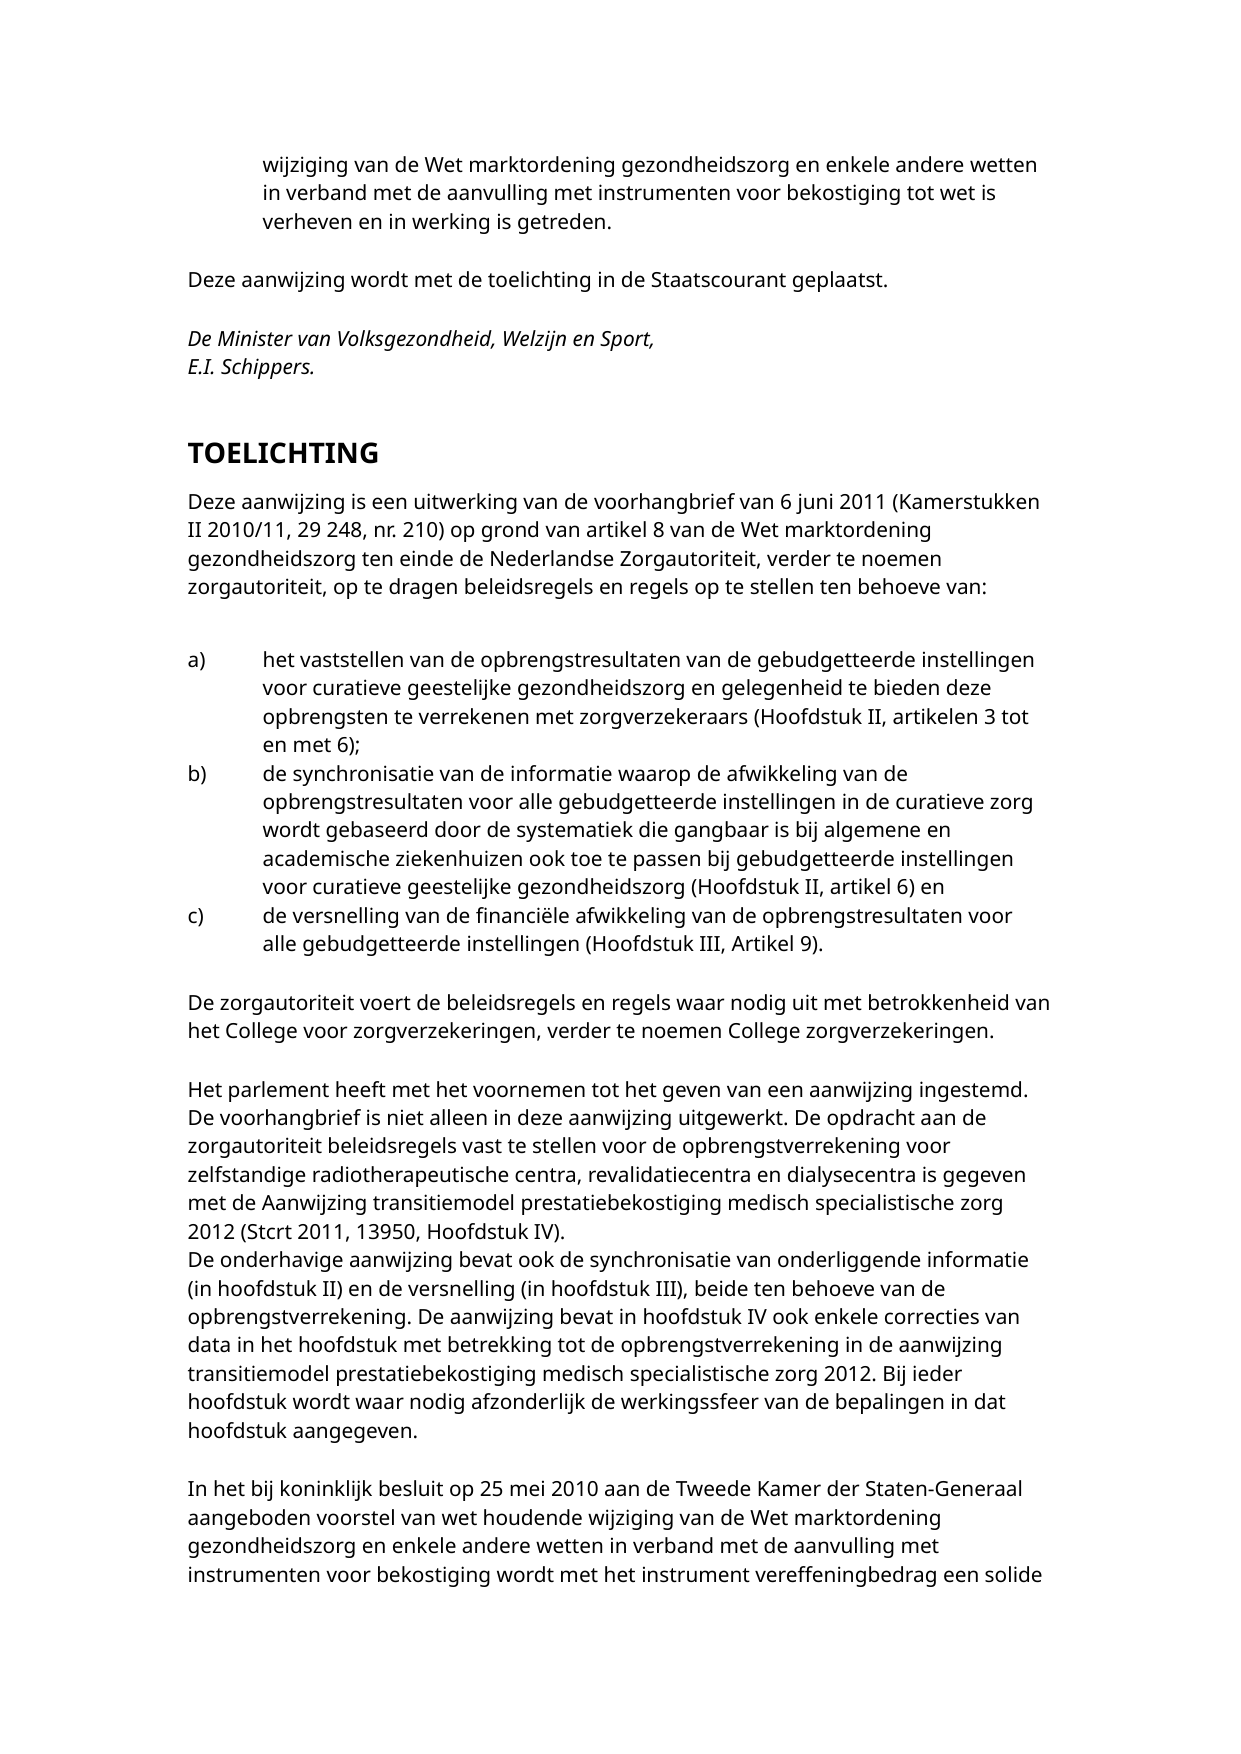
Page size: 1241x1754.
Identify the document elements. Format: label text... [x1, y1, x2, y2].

text De zorgautoriteit voert de beleidsregels en regels waar nodig uit met betrokkenheid van het College voor zorgverzekeringen, verder te noemen College zorgverzekeringen. [187, 988, 1053, 1045]
list de versnelling van de financiële afwikkeling van de opbrengstresultaten voor alle gebudgetteerde instellingen (Hoofdstuk III, Artikel 9). [187, 901, 1053, 958]
list het vaststellen van de opbrengstresultaten van de gebudgetteerde instellingen voor curatieve geestelijke gezondheidszorg en gelegenheid te bieden deze opbrengsten te verrekenen met zorgverzekeraars (Hoofdstuk II, artikelen 3 tot en met 6); [187, 645, 1053, 759]
text E.I. Schippers. [187, 352, 1053, 381]
text De onderhavige aanwijzing bevat ook de synchronisatie van onderliggende informatie (in hoofdstuk II) en de versnelling (in hoofdstuk III), beide ten behoeve van de opbrengstverrekening. De aanwijzing bevat in hoofdstuk IV ook enkele correcties van data in het hoofdstuk met betrekking tot de opbrengstverrekening in de aanwijzing transitiemodel prestatiebekostiging medisch specialistische zorg 2012. Bij ieder hoofdstuk wordt waar nodig afzonderlijk de werkingssfeer van de bepalingen in dat hoofdstuk aangegeven. [187, 1245, 1053, 1444]
subtitle TOELICHTING [187, 433, 1053, 472]
text De Minister van Volksgezondheid, Welzijn en Sport, [187, 324, 1053, 352]
text In het bij koninklijk besluit op 25 mei 2010 aan de Tweede Kamer der Staten-Generaal aangeboden voorstel van wet houdende wijziging van de Wet marktordening gezondheidszorg en enkele andere wetten in verband met de aanvulling met instrumenten voor bekostiging wordt met het instrument vereffeningbedrag een solide [187, 1474, 1053, 1588]
text Deze aanwijzing wordt met de toelichting in de Staatscourant geplaatst. [187, 265, 1053, 294]
text Deze aanwijzing is een uitwerking van de voorhangbrief van 6 juni 2011 (Kamerstukken II 2010/11, 29 248, nr. 210) op grond van artikel 8 van de Wet marktordening gezondheidszorg ten einde de Nederlandse Zorgautoriteit, verder te noemen zorgautoriteit, op te dragen beleidsregels en regels op te stellen ten behoeve van: [187, 487, 1053, 601]
list de synchronisatie van de informatie waarop de afwikkeling van de opbrengstresultaten voor alle gebudgetteerde instellingen in de curatieve zorg wordt gebaseerd door de systematiek die gangbaar is bij algemene en academische ziekenhuizen ook toe te passen bij gebudgetteerde instellingen voor curatieve geestelijke gezondheidszorg (Hoofdstuk II, artikel 6) en [187, 759, 1053, 901]
text Het parlement heeft met het voornemen tot het geven van een aanwijzing ingestemd. De voorhangbrief is niet alleen in deze aanwijzing uitgewerkt. De opdracht aan de zorgautoriteit beleidsregels vast te stellen voor de opbrengstverrekening voor zelfstandige radiotherapeutische centra, revalidatiecentra en dialysecentra is gegeven met de Aanwijzing transitiemodel prestatiebekostiging medisch specialistische zorg 2012 (Stcrt 2011, 13950, Hoofdstuk IV). [187, 1075, 1053, 1245]
list wijziging van de Wet marktordening gezondheidszorg en enkele andere wetten in verband met de aanvulling met instrumenten voor bekostiging tot wet is verheven en in werking is getreden. [187, 150, 1053, 235]
